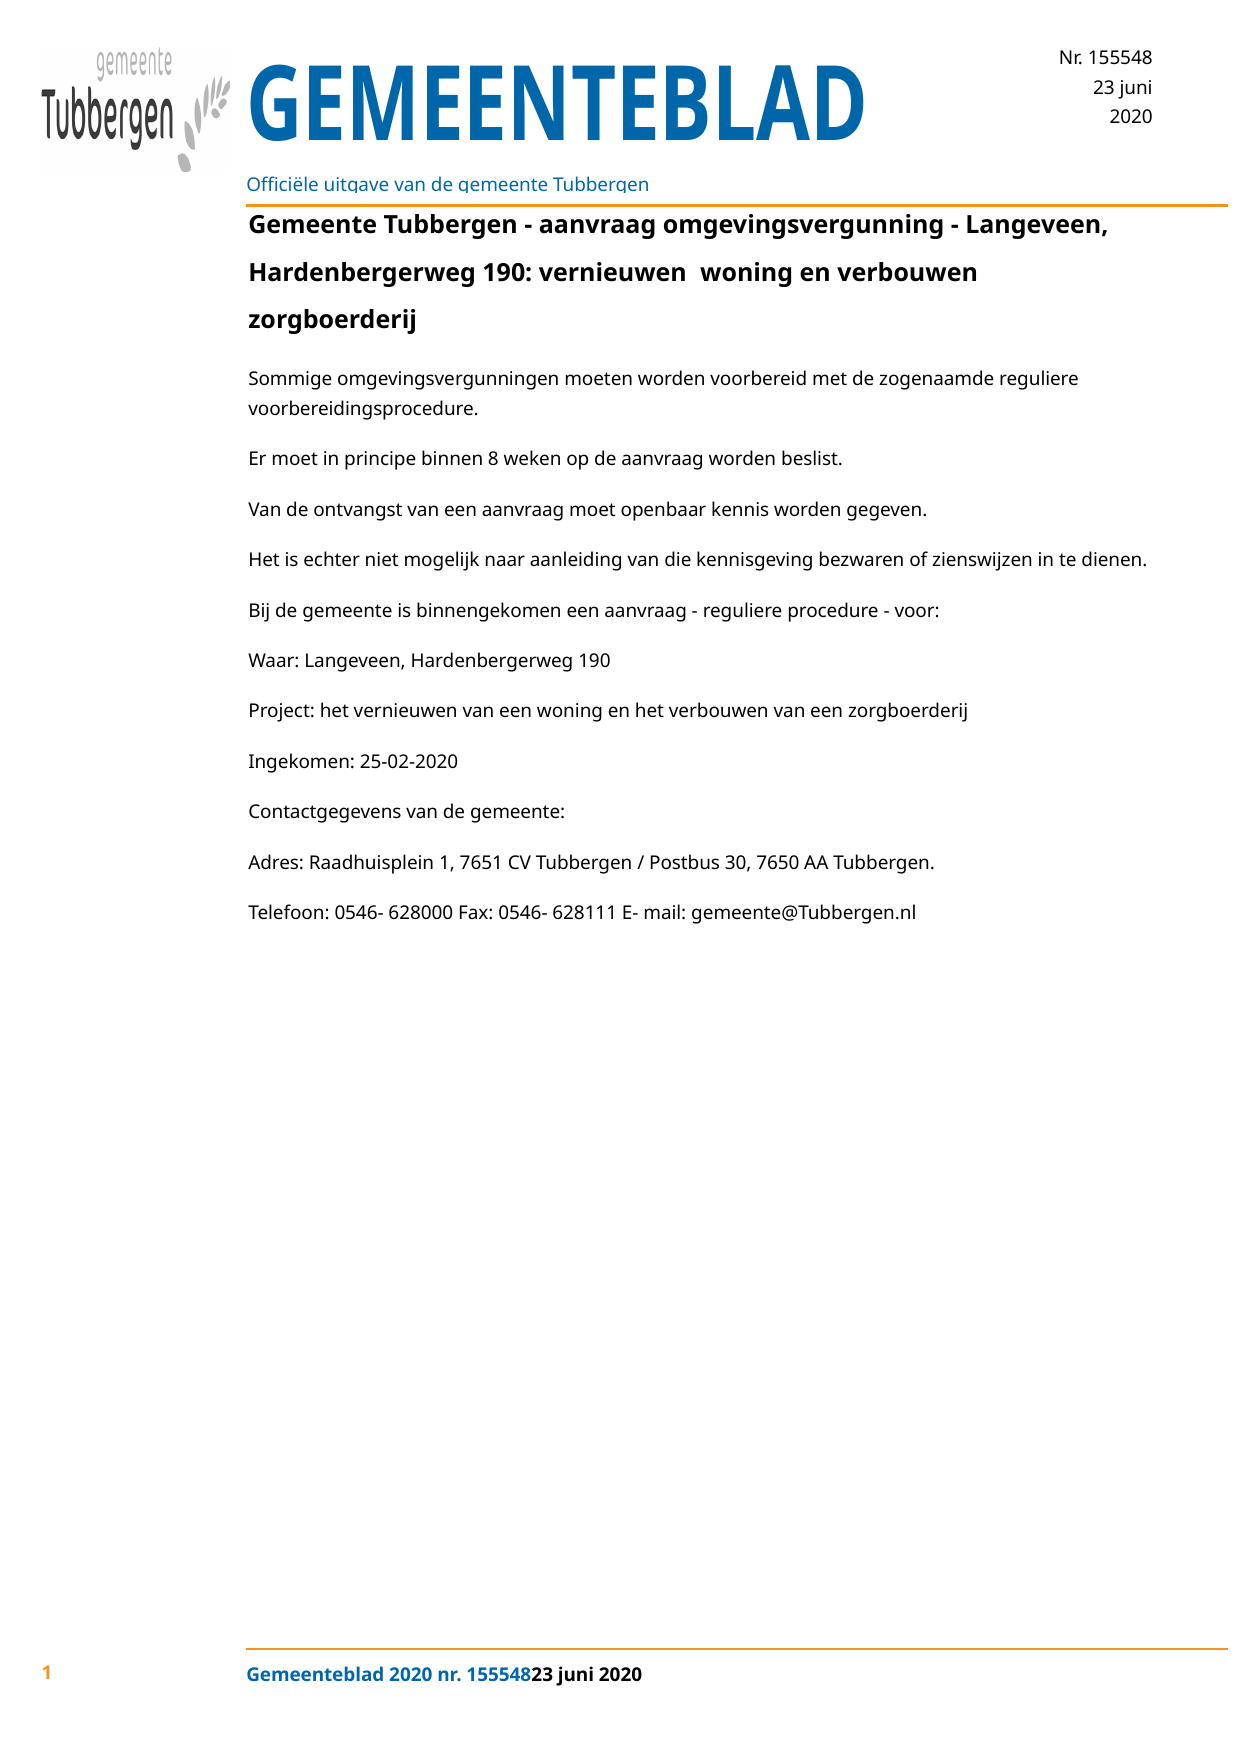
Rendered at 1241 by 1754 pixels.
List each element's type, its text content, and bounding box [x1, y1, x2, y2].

text Van de ontvangst van een aanvraag moet openbaar kennis worden gegeven. [248, 496, 1152, 522]
text Telefoon: 0546- 628000 Fax: 0546- 628111 E- mail: gemeente@Tubbergen.nl [248, 899, 1152, 925]
text Gemeente Tubbergen - aanvraag omgevingsvergunning - Langeveen, Hardenbergerweg 190: vernieuwen woning en verbouwen zorgboerderij [248, 207, 1152, 336]
text Er moet in principe binnen 8 weken op de aanvraag worden beslist. [248, 446, 1152, 471]
text Adres: Raadhuisplein 1, 7651 CV Tubbergen / Postbus 30, 7650 AA Tubbergen. [248, 849, 1152, 874]
text Ingekomen: 25-02-2020 [248, 748, 1152, 774]
text Sommige omgevingsvergunningen moeten worden voorbereid met de zogenaamde reguliere voorbereidingsprocedure. [248, 366, 1152, 421]
text Waar: Langeveen, Hardenbergerweg 190 [248, 647, 1152, 673]
text Bij de gemeente is binnengekomen een aanvraag - reguliere procedure - voor: [248, 597, 1152, 622]
text Het is echter niet mogelijk naar aanleiding van die kennisgeving bezwaren of zienswijzen in te dienen. [248, 546, 1152, 572]
picture [41, 47, 231, 172]
text Project: het vernieuwen van een woning en het verbouwen van een zorgboerderij [248, 698, 1152, 723]
text Contactgegevens van de gemeente: [248, 798, 1152, 824]
